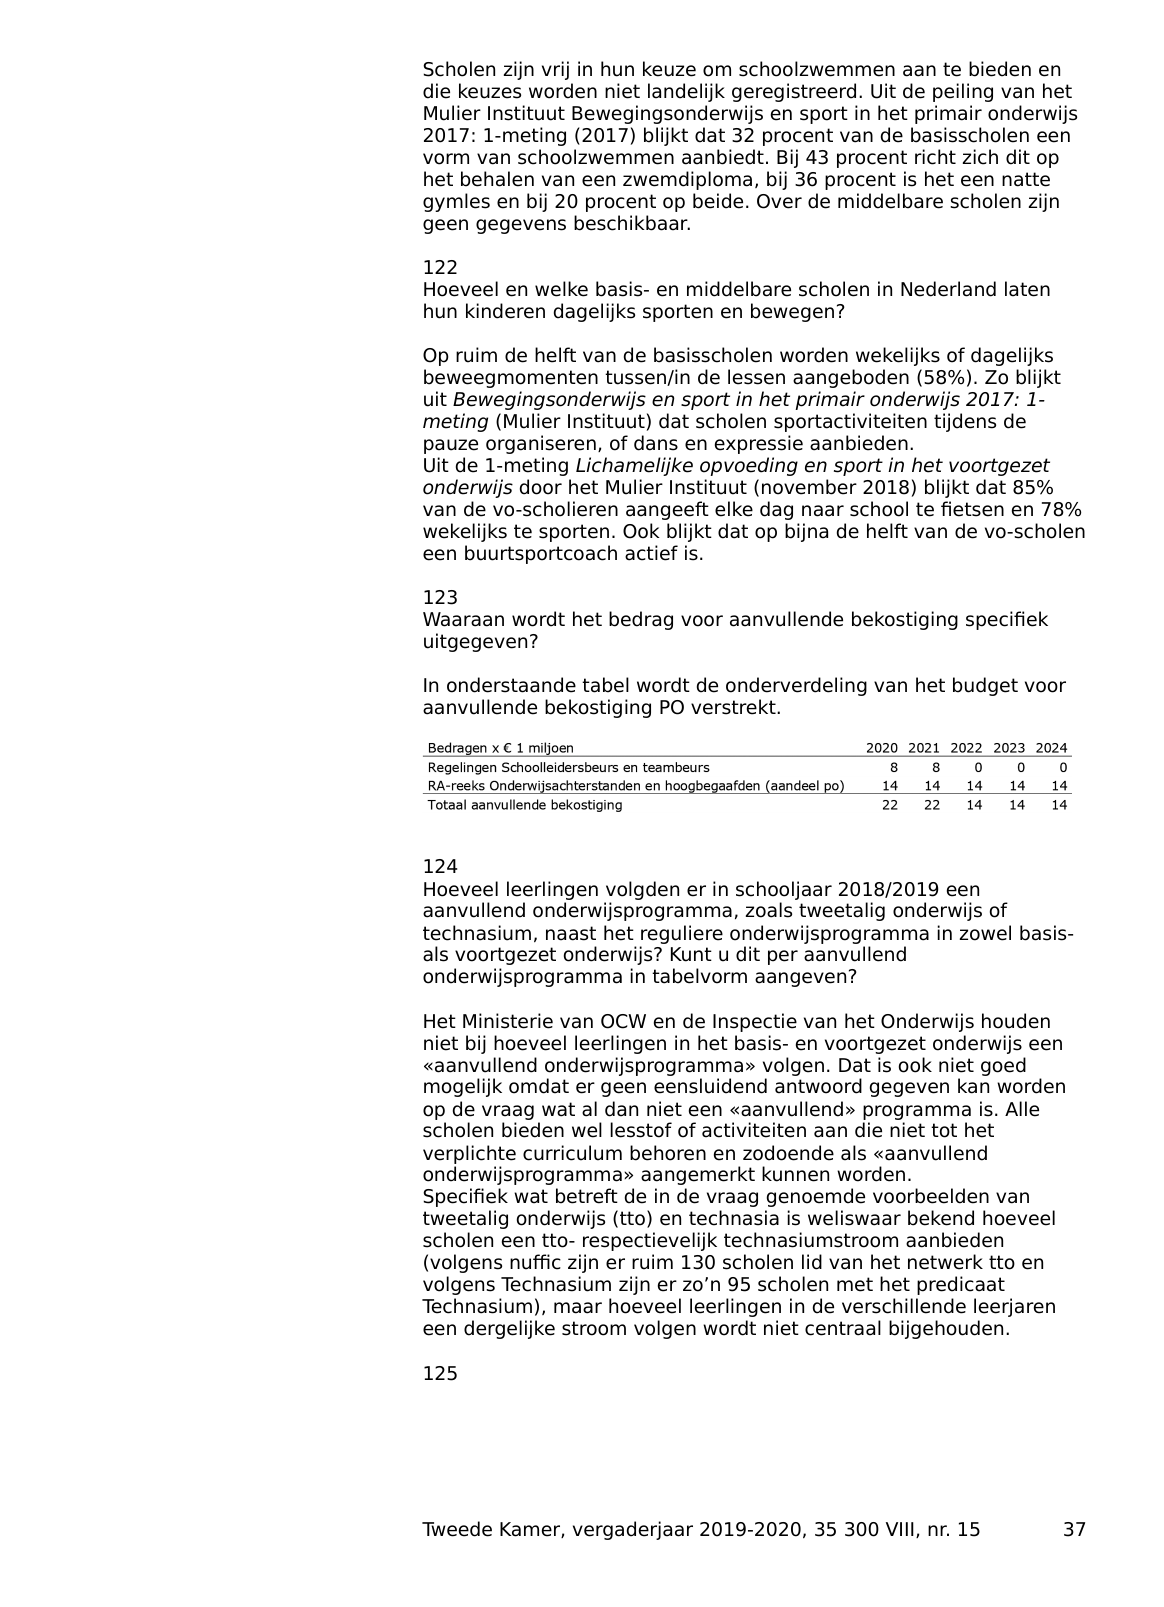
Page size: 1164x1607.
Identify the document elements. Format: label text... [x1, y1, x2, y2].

text Specifiek wat betreft de in de vraag genoemde voorbeelden van tweetalig onderwijs (tto) en technasia is weliswaar bekend hoeveel scholen een tto- respectievelijk technasiumstroom aanbieden (volgens nuffic zijn er ruim 130 scholen lid van het netwerk tto en volgens Technasium zijn er zo’n 95 scholen met het predicaat Technasium), maar hoeveel leerlingen in de verschillende leerjaren een dergelijke stroom volgen wordt niet centraal bijgehouden. [422, 1186, 1087, 1340]
text 122 [422, 257, 1087, 279]
text Hoeveel leerlingen volgden er in schooljaar 2018/2019 een aanvullend onderwijsprogramma, zoals tweetalig onderwijs of technasium, naast het reguliere onderwijsprogramma in zowel basis- als voortgezet onderwijs? Kunt u dit per aanvullend onderwijsprogramma in tabelvorm aangeven? [422, 878, 1087, 988]
text 124 [422, 856, 1087, 878]
text Op ruim de helft van de basisscholen worden wekelijks of dagelijks beweegmomenten tussen/in de lessen aangeboden (58%). Zo blijkt uit Bewegingsonderwijs en sport in het primair onderwijs 2017: 1-meting (Mulier Instituut) dat scholen sportactiviteiten tijdens de pauze organiseren, of dans en expressie aanbieden. [422, 345, 1087, 455]
text In onderstaande tabel wordt de onderverdeling van het budget voor aanvullende bekostiging PO verstrekt. [422, 675, 1087, 719]
text Hoeveel en welke basis- en middelbare scholen in Nederland laten hun kinderen dagelijks sporten en bewegen? [422, 279, 1087, 323]
text Het Ministerie van OCW en de Inspectie van het Onderwijs houden niet bij hoeveel leerlingen in het basis- en voortgezet onderwijs een «aanvullend onderwijsprogramma» volgen. Dat is ook niet goed mogelijk omdat er geen eensluidend antwoord gegeven kan worden op de vraag wat al dan niet een «aanvullend» programma is. Alle scholen bieden wel lesstof of activiteiten aan die niet tot het verplichte curriculum behoren en zodoende als «aanvullend onderwijsprogramma» aangemerkt kunnen worden. [422, 1011, 1087, 1186]
text Waaraan wordt het bedrag voor aanvullende bekostiging specifiek uitgegeven? [422, 609, 1087, 653]
text Scholen zijn vrij in hun keuze om schoolzwemmen aan te bieden en die keuzes worden niet landelijk geregistreerd. Uit de peiling van het Mulier Instituut Bewegingsonderwijs en sport in het primair onderwijs 2017: 1-meting (2017) blijkt dat 32 procent van de basisscholen een vorm van schoolzwemmen aanbiedt. Bij 43 procent richt zich dit op het behalen van een zwemdiploma, bij 36 procent is het een natte gymles en bij 20 procent op beide. Over de middelbare scholen zijn geen gegevens beschikbaar. [422, 59, 1087, 235]
text 125 [422, 1362, 1087, 1384]
text Uit de 1-meting Lichamelijke opvoeding en sport in het voortgezet onderwijs door het Mulier Instituut (november 2018) blijkt dat 85% van de vo-scholieren aangeeft elke dag naar school te fietsen en 78% wekelijks te sporten. Ook blijkt dat op bijna de helft van de vo-scholen een buurtsportcoach actief is. [422, 455, 1087, 565]
picture [422, 741, 1072, 813]
text 123 [422, 587, 1087, 609]
